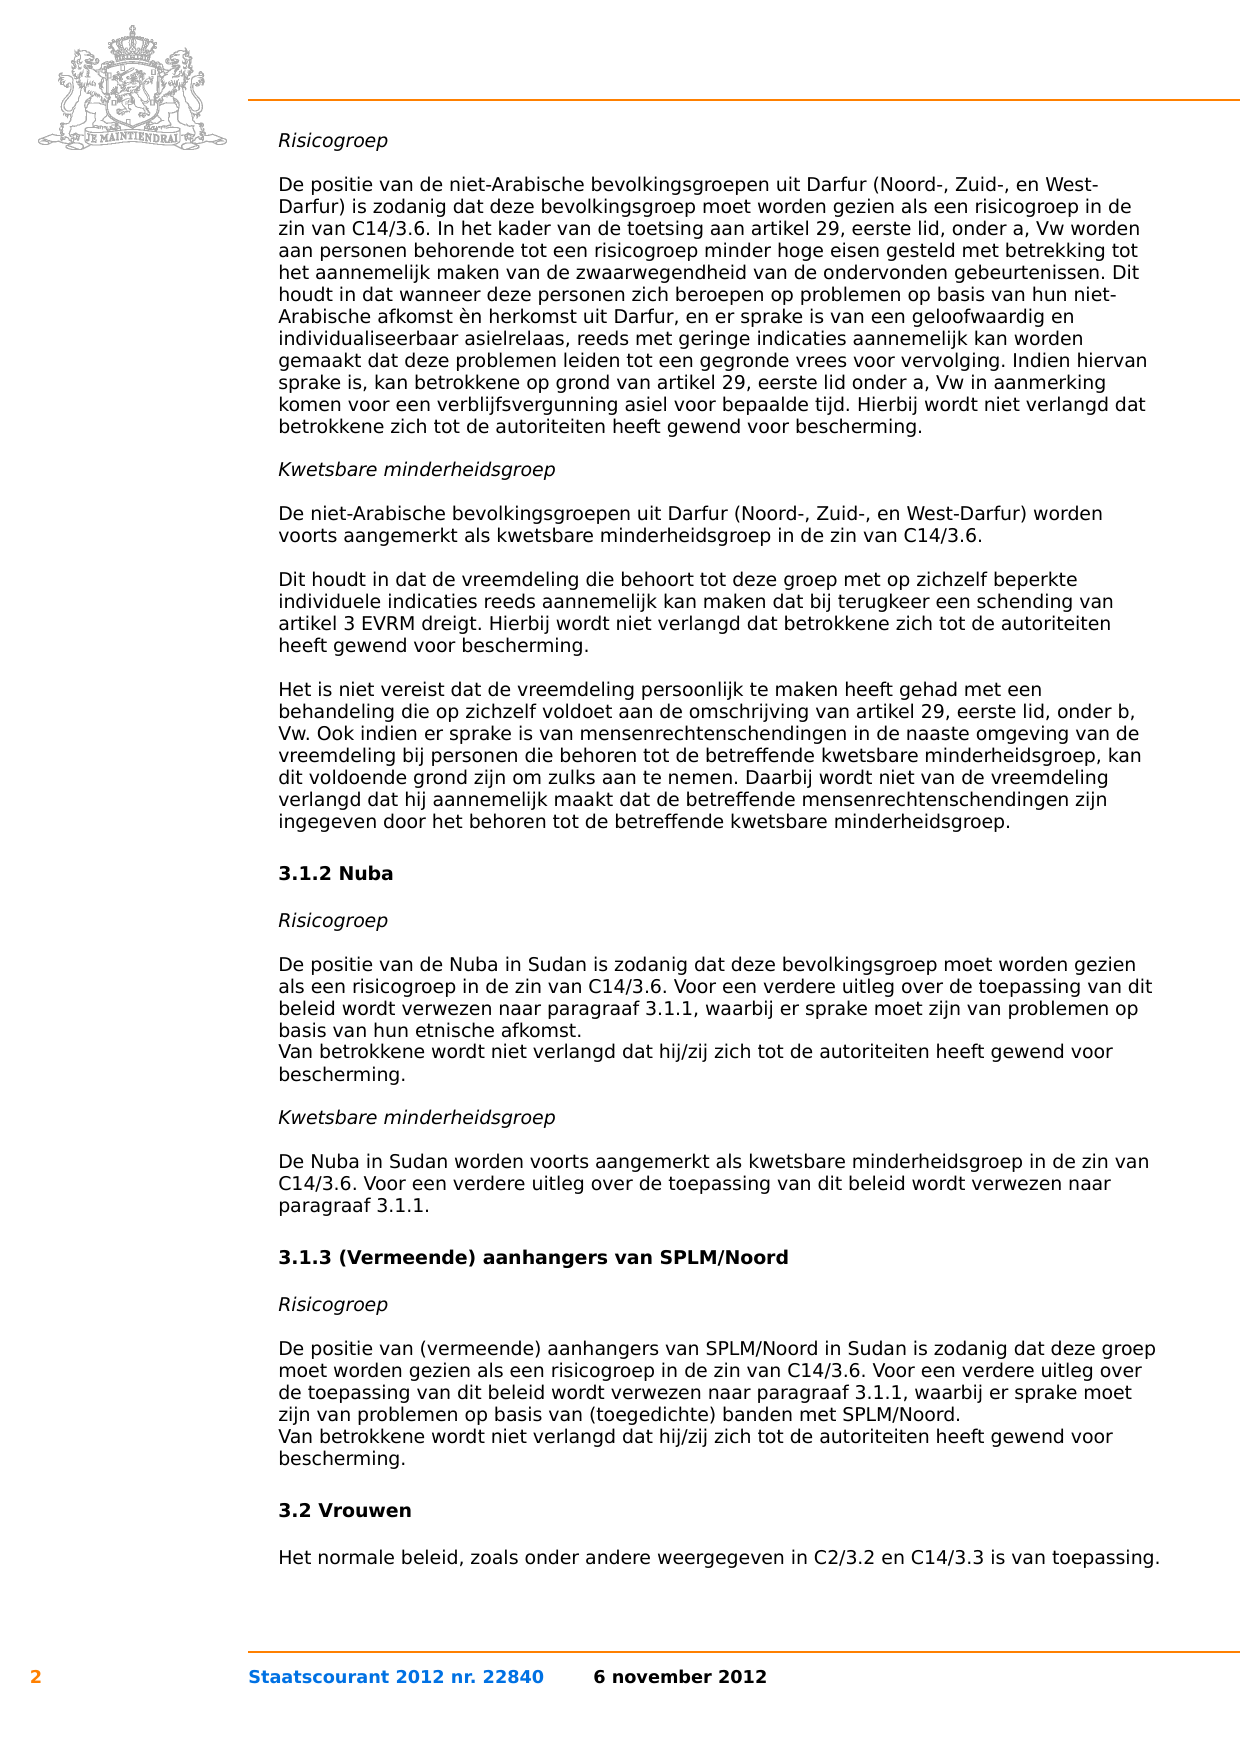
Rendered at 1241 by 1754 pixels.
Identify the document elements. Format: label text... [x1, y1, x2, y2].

text Van betrokkene wordt niet verlangd dat hij/zij zich tot de autoriteiten heeft gewend voor bescherming. [278, 1041, 1163, 1085]
subtitle Risicogroep [278, 910, 1163, 932]
subtitle 3.2 Vrouwen [278, 1500, 1163, 1522]
subtitle Kwetsbare minderheidsgroep [278, 1107, 1163, 1129]
subtitle Kwetsbare minderheidsgroep [278, 459, 1163, 481]
text Het is niet vereist dat de vreemdeling persoonlijk te maken heeft gehad met een behandeling die op zichzelf voldoet aan de omschrijving van artikel 29, eerste lid, onder b, Vw. Ook indien er sprake is van mensenrechtenschendingen in de naaste omgeving van de vreemdeling bij personen die behoren tot de betreffende kwetsbare minderheidsgroep, kan dit voldoende grond zijn om zulks aan te nemen. Daarbij wordt niet van de vreemdeling verlangd dat hij aannemelijk maakt dat de betreffende mensenrechtenschendingen zijn ingegeven door het behoren tot de betreffende kwetsbare minderheidsgroep. [278, 679, 1163, 833]
text De positie van (vermeende) aanhangers van SPLM/Noord in Sudan is zodanig dat deze groep moet worden gezien als een risicogroep in de zin van C14/3.6. Voor een verdere uitleg over de toepassing van dit beleid wordt verwezen naar paragraaf 3.1.1, waarbij er sprake moet zijn van problemen op basis van (toegedichte) banden met SPLM/Noord. [278, 1338, 1163, 1426]
text De positie van de niet-Arabische bevolkingsgroepen uit Darfur (Noord-, Zuid-, en West-Darfur) is zodanig dat deze bevolkingsgroep moet worden gezien als een risicogroep in de zin van C14/3.6. In het kader van de toetsing aan artikel 29, eerste lid, onder a, Vw worden aan personen behorende tot een risicogroep minder hoge eisen gesteld met betrekking tot het aannemelijk maken van de zwaarwegendheid van de ondervonden gebeurtenissen. Dit houdt in dat wanneer deze personen zich beroepen op problemen op basis van hun niet-Arabische afkomst èn herkomst uit Darfur, en er sprake is van een geloofwaardig en individualiseerbaar asielrelaas, reeds met geringe indicaties aannemelijk kan worden gemaakt dat deze problemen leiden tot een gegronde vrees voor vervolging. Indien hiervan sprake is, kan betrokkene op grond van artikel 29, eerste lid onder a, Vw in aanmerking komen voor een verblijfsvergunning asiel voor bepaalde tijd. Hierbij wordt niet verlangd dat betrokkene zich tot de autoriteiten heeft gewend voor bescherming. [278, 174, 1163, 437]
text De niet-Arabische bevolkingsgroepen uit Darfur (Noord-, Zuid-, en West-Darfur) worden voorts aangemerkt als kwetsbare minderheidsgroep in de zin van C14/3.6. [278, 503, 1163, 547]
text Van betrokkene wordt niet verlangd dat hij/zij zich tot de autoriteiten heeft gewend voor bescherming. [278, 1426, 1163, 1470]
text Het normale beleid, zoals onder andere weergegeven in C2/3.2 en C14/3.3 is van toepassing. [278, 1547, 1163, 1569]
text De positie van de Nuba in Sudan is zodanig dat deze bevolkingsgroep moet worden gezien als een risicogroep in de zin van C14/3.6. Voor een verdere uitleg over de toepassing van dit beleid wordt verwezen naar paragraaf 3.1.1, waarbij er sprake moet zijn van problemen op basis van hun etnische afkomst. [278, 953, 1163, 1041]
subtitle 3.1.2 Nuba [278, 863, 1163, 885]
subtitle Risicogroep [278, 1294, 1163, 1316]
subtitle 3.1.3 (Vermeende) aanhangers van SPLM/Noord [278, 1247, 1163, 1269]
subtitle Risicogroep [278, 130, 1163, 152]
text De Nuba in Sudan worden voorts aangemerkt als kwetsbare minderheidsgroep in de zin van C14/3.6. Voor een verdere uitleg over de toepassing van dit beleid wordt verwezen naar paragraaf 3.1.1. [278, 1151, 1163, 1217]
text Dit houdt in dat de vreemdeling die behoort tot deze groep met op zichzelf beperkte individuele indicaties reeds aannemelijk kan maken dat bij terugkeer een schending van artikel 3 EVRM dreigt. Hierbij wordt niet verlangd dat betrokkene zich tot de autoriteiten heeft gewend voor bescherming. [278, 569, 1163, 657]
picture [38, 25, 227, 150]
